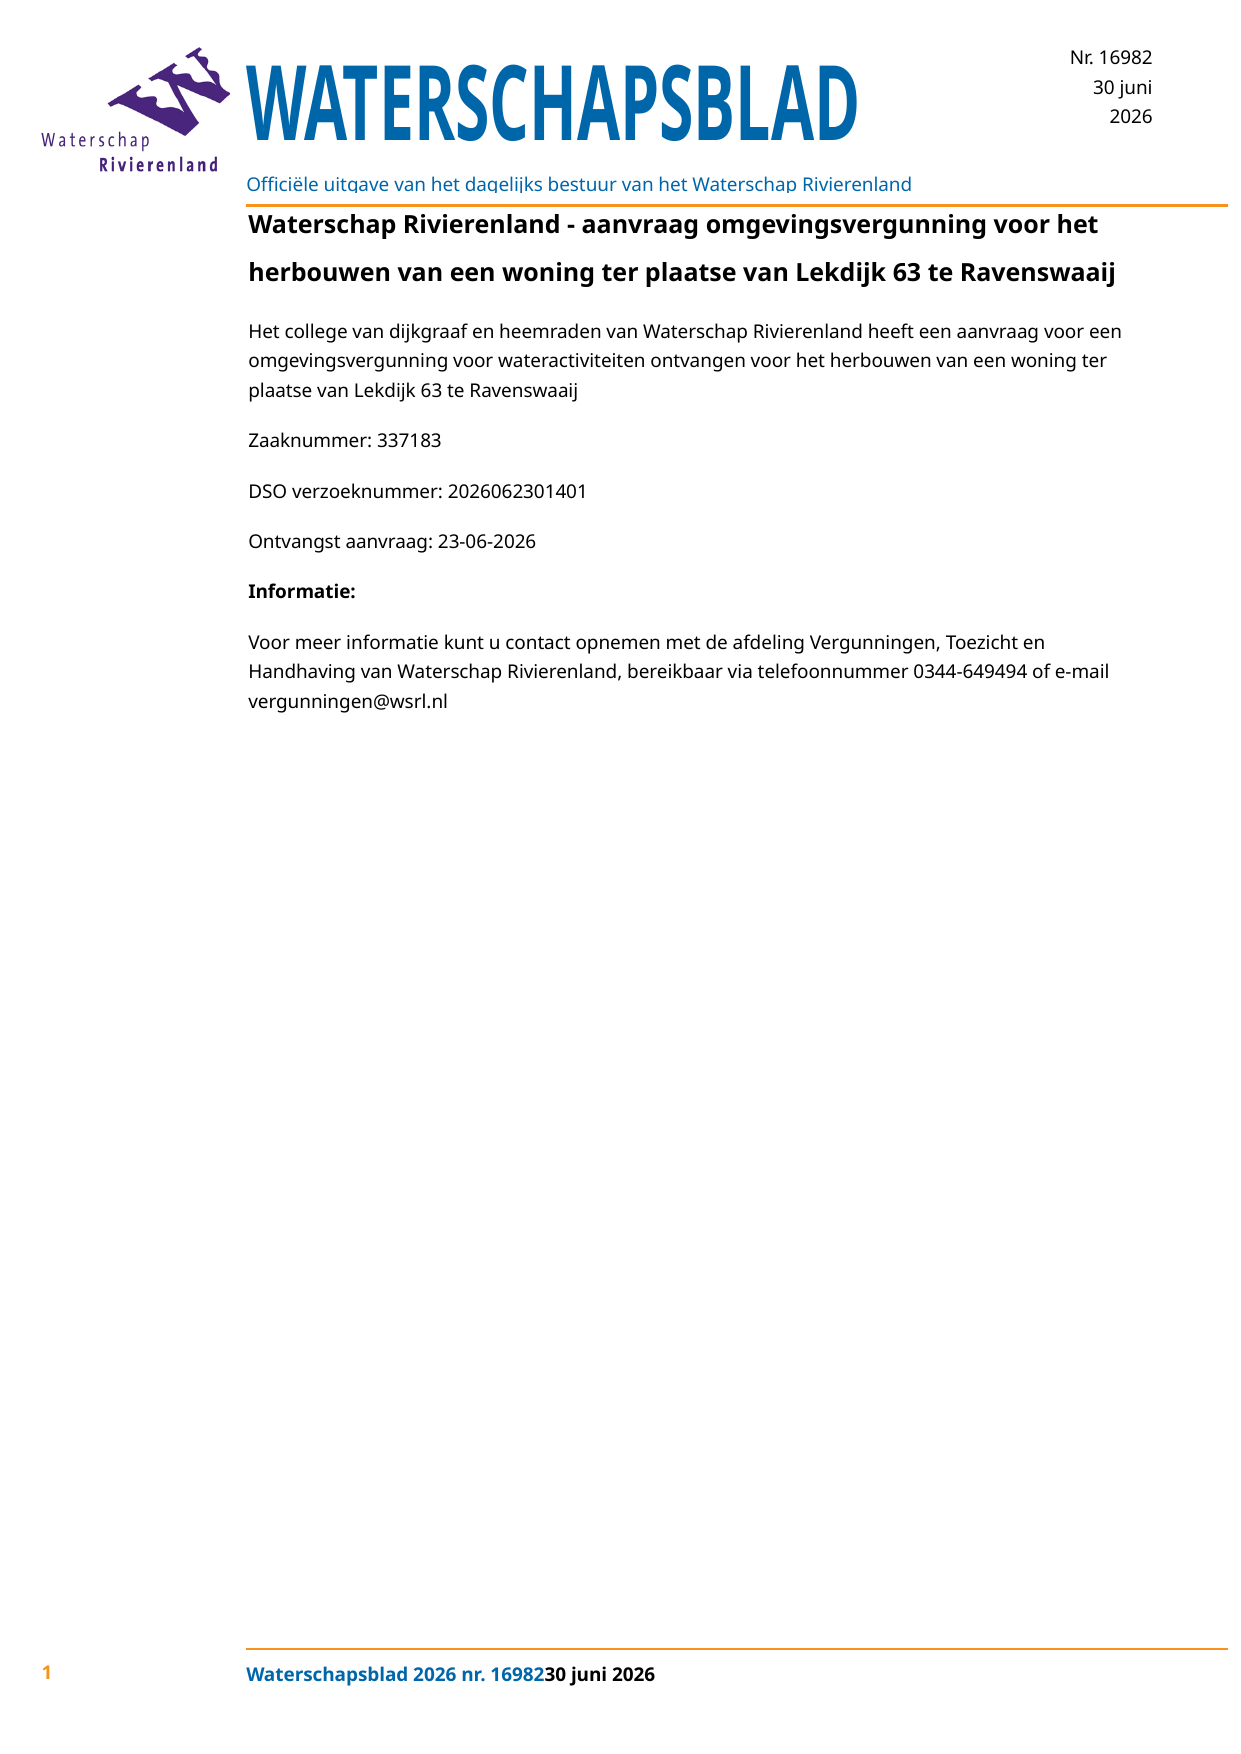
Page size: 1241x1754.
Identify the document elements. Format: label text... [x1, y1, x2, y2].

picture [41, 47, 231, 172]
text Voor meer informatie kunt u contact opnemen met de afdeling Vergunningen, Toezicht en Handhaving van Waterschap Rivierenland, bereikbaar via telefoonnummer 0344-649494 of e-mail vergunningen@wsrl.nl [248, 629, 1152, 714]
text DSO verzoeknummer: 2026062301401 [248, 478, 1152, 504]
text Ontvangst aanvraag: 23-06-2026 [248, 528, 1152, 554]
text Informatie: [248, 579, 1152, 604]
text Zaaknummer: 337183 [248, 427, 1152, 453]
text Het college van dijkgraaf en heemraden van Waterschap Rivierenland heeft een aanvraag voor een omgevingsvergunning voor wateractiviteiten ontvangen voor het herbouwen van een woning ter plaatse van Lekdijk 63 te Ravenswaaij [248, 318, 1152, 403]
text Waterschap Rivierenland - aanvraag omgevingsvergunning voor het herbouwen van een woning ter plaatse van Lekdijk 63 te Ravenswaaij [248, 207, 1152, 288]
